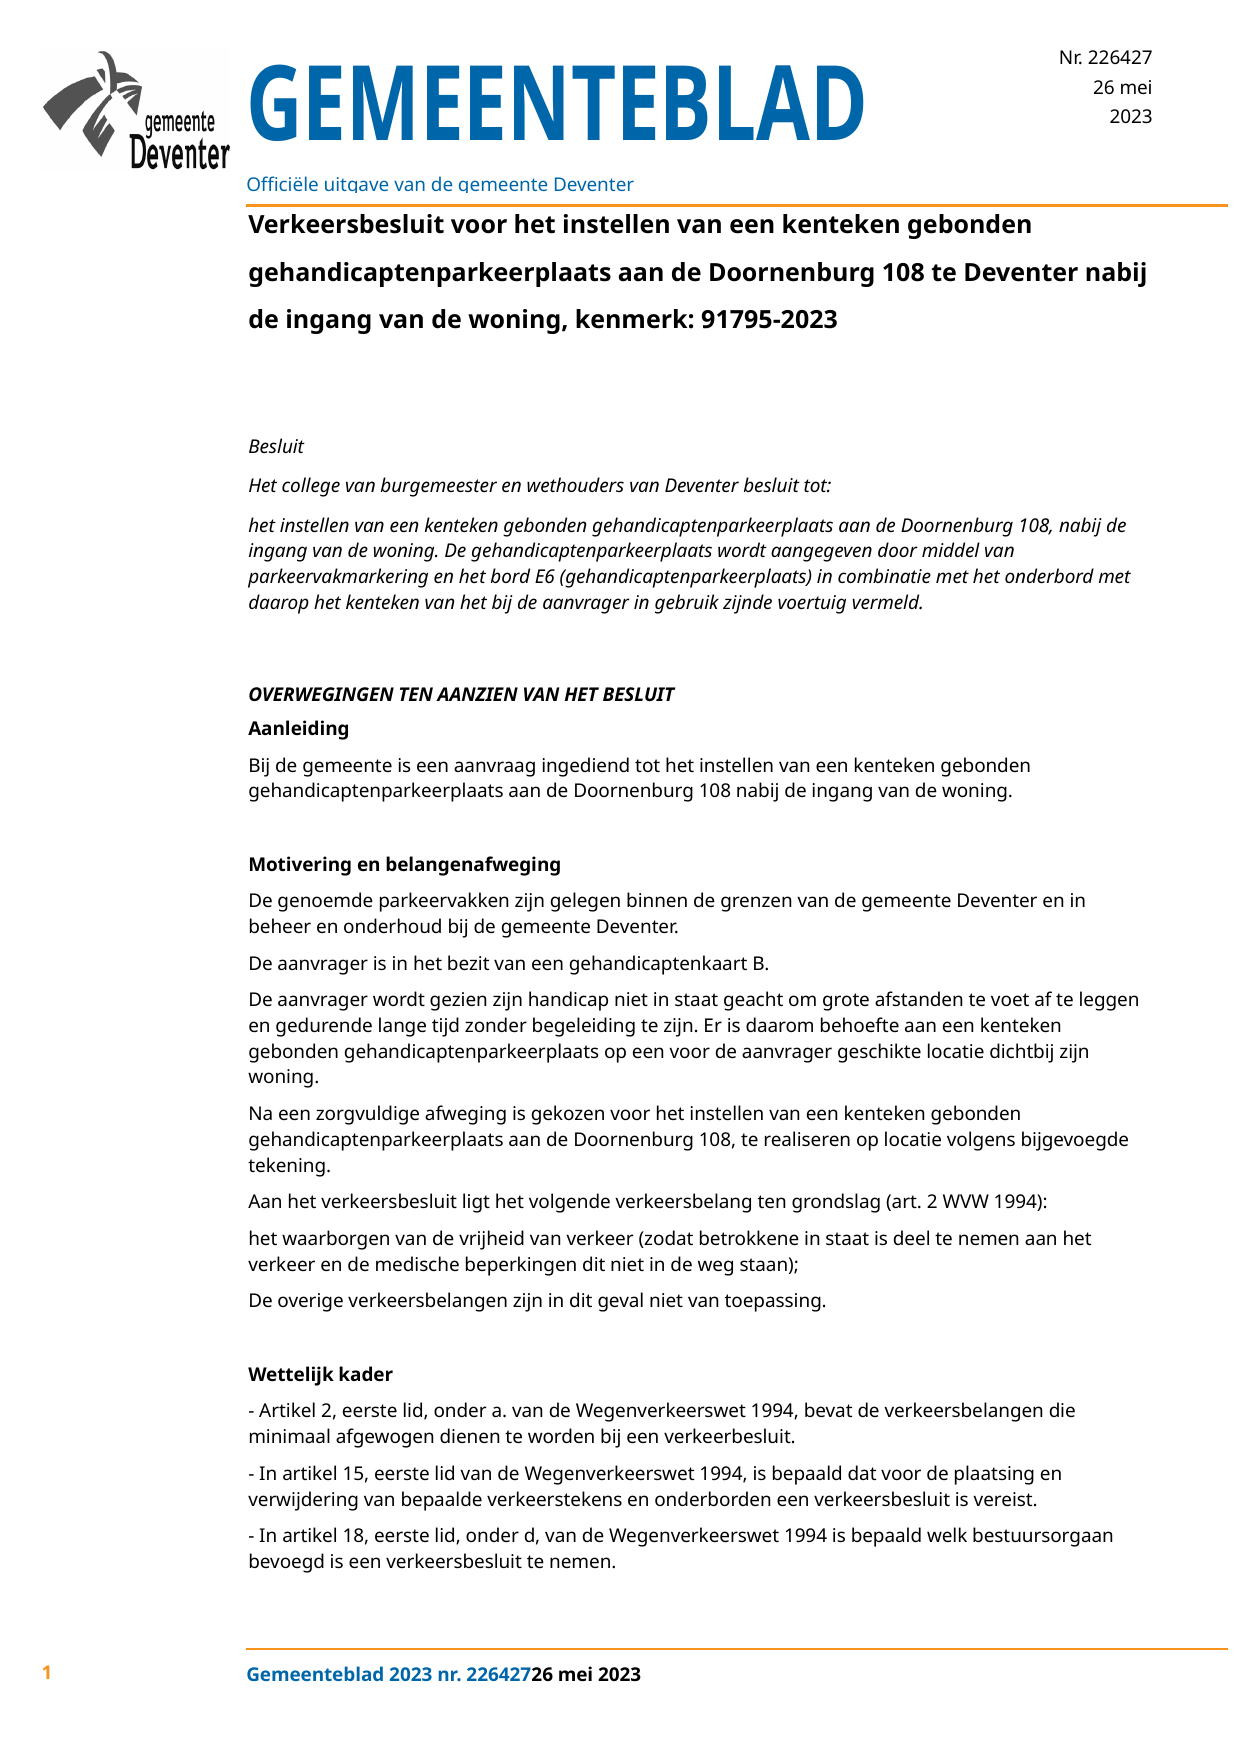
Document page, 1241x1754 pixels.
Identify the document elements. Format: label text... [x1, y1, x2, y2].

text het waarborgen van de vrijheid van verkeer (zodat betrokkene in staat is deel te nemen aan het verkeer en de medische beperkingen dit niet in de weg staan); [248, 1225, 1152, 1277]
picture [41, 47, 231, 172]
text Het college van burgemeester en wethouders van Deventer besluit tot: [248, 472, 1152, 498]
text Na een zorgvuldige afweging is gekozen voor het instellen van een kenteken gebonden gehandicaptenparkeerplaats aan de Doornenburg 108, te realiseren op locatie volgens bijgevoegde tekening. [248, 1100, 1152, 1178]
text - In artikel 15, eerste lid van de Wegenverkeerswet 1994, is bepaald dat voor de plaatsing en verwijdering van bepaalde verkeerstekens en onderborden een verkeersbesluit is vereist. [248, 1460, 1152, 1511]
text OVERWEGINGEN TEN AANZIEN VAN HET BESLUIT [248, 681, 1152, 707]
text De genoemde parkeervakken zijn gelegen binnen de grenzen van de gemeente Deventer en in beheer en onderhoud bij de gemeente Deventer. [248, 887, 1152, 939]
text Aanleiding [248, 715, 1152, 741]
text De aanvrager is in het bezit van een gehandicaptenkaart B. [248, 950, 1152, 976]
text Verkeersbesluit voor het instellen van een kenteken gebonden gehandicaptenparkeerplaats aan de Doornenburg 108 te Deventer nabij de ingang van de woning, kenmerk: 91795-2023 [248, 207, 1152, 336]
text Wettelijk kader [248, 1361, 1152, 1387]
text het instellen van een kenteken gebonden gehandicaptenparkeerplaats aan de Doornenburg 108, nabij de ingang van de woning. De gehandicaptenparkeerplaats wordt aangegeven door middel van parkeervakmarkering en het bord E6 (gehandicaptenparkeerplaats) in combinatie met het onderbord met daarop het kenteken van het bij de aanvrager in gebruik zijnde voertuig vermeld. [248, 512, 1152, 615]
text Motivering en belangenafweging [248, 851, 1152, 877]
text De aanvrager wordt gezien zijn handicap niet in staat geacht om grote afstanden te voet af te leggen en gedurende lange tijd zonder begeleiding te zijn. Er is daarom behoefte aan een kenteken gebonden gehandicaptenparkeerplaats op een voor de aanvrager geschikte locatie dichtbij zijn woning. [248, 987, 1152, 1089]
text Bij de gemeente is een aanvraag ingediend tot het instellen van een kenteken gebonden gehandicaptenparkeerplaats aan de Doornenburg 108 nabij de ingang van de woning. [248, 752, 1152, 803]
text Aan het verkeersbesluit ligt het volgende verkeersbelang ten grondslag (art. 2 WVW 1994): [248, 1188, 1152, 1214]
text - Artikel 2, eerste lid, onder a. van de Wegenverkeerswet 1994, bevat de verkeersbelangen die minimaal afgewogen dienen te worden bij een verkeerbesluit. [248, 1398, 1152, 1449]
text Besluit [248, 433, 1152, 459]
text - In artikel 18, eerste lid, onder d, van de Wegenverkeerswet 1994 is bepaald welk bestuursorgaan bevoegd is een verkeersbesluit te nemen. [248, 1522, 1152, 1574]
text De overige verkeersbelangen zijn in dit geval niet van toepassing. [248, 1288, 1152, 1313]
